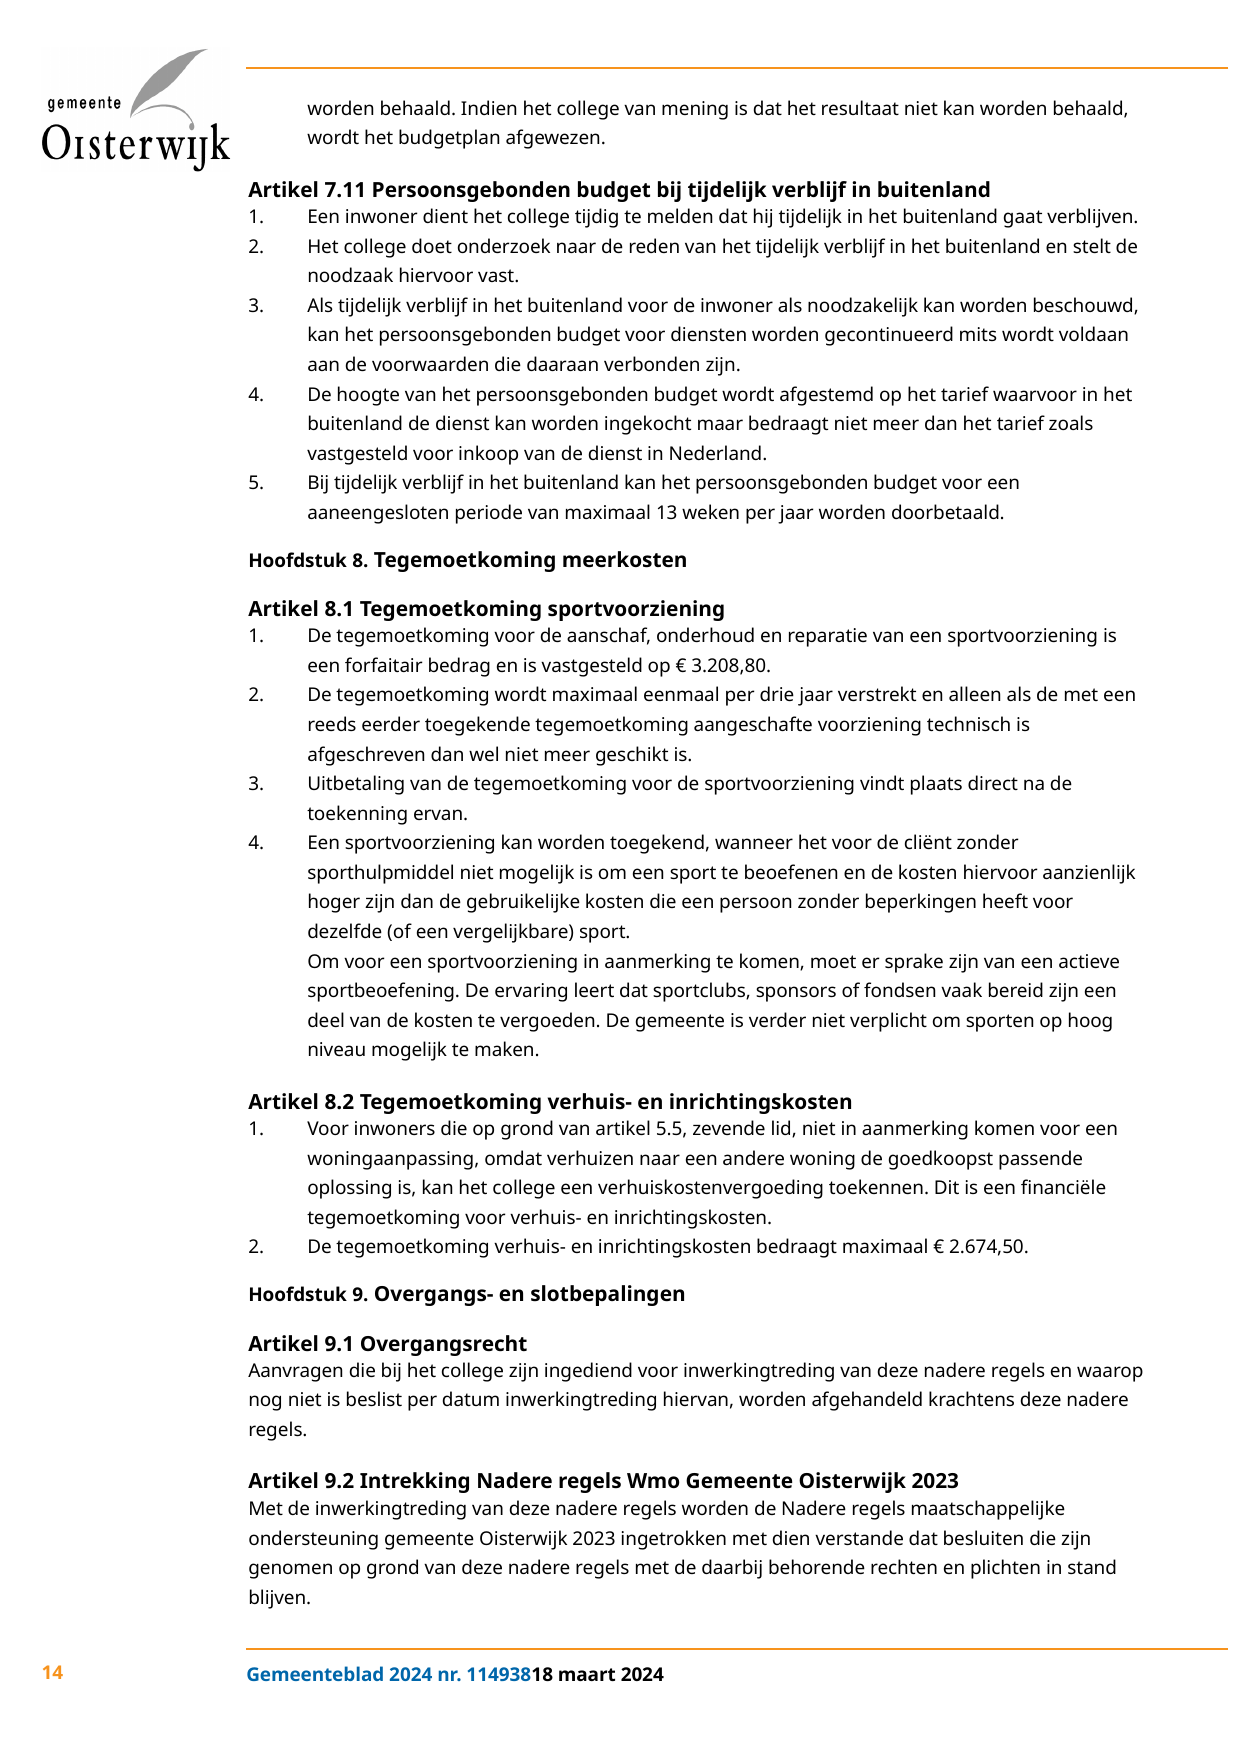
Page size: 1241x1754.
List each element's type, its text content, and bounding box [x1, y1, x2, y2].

list De tegemoetkoming voor de aanschaf, onderhoud en reparatie van een sportvoorziening is een forfaitair bedrag en is vastgesteld op € 3.208,80. [248, 622, 1152, 678]
text Met de inwerkingtreding van deze nadere regels worden de Nadere regels maatschappelijke ondersteuning gemeente Oisterwijk 2023 ingetrokken met dien verstande dat besluiten die zijn genomen op grond van deze nadere regels met de daarbij behorende rechten en plichten in stand blijven. [248, 1495, 1152, 1609]
text Artikel 7.11 Persoonsgebonden budget bij tijdelijk verblijf in buitenland [248, 175, 1152, 203]
text Hoofdstuk 9. Overgangs- en slotbepalingen [248, 1279, 1152, 1308]
list Een sportvoorziening kan worden toegekend, wanneer het voor de cliënt zonder sporthulpmiddel niet mogelijk is om een sport te beoefenen en de kosten hiervoor aanzienlijk hoger zijn dan de gebruikelijke kosten die een persoon zonder beperkingen heeft voor dezelfde (of een vergelijkbare) sport. [248, 829, 1152, 944]
list De tegemoetkoming wordt maximaal eenmaal per drie jaar verstrekt en alleen als de met een reeds eerder toegekende tegemoetkoming aangeschafte voorziening technisch is afgeschreven dan wel niet meer geschikt is. [248, 682, 1152, 766]
list De tegemoetkoming verhuis- en inrichtingskosten bedraagt maximaal € 2.674,50. [248, 1234, 1152, 1259]
list Uitbetaling van de tegemoetkoming voor de sportvoorziening vindt plaats direct na de toekenning ervan. [248, 770, 1152, 826]
list Het college doet onderzoek naar de reden van het tijdelijk verblijf in het buitenland en stelt de noodzaak hiervoor vast. [248, 233, 1152, 288]
list Bij tijdelijk verblijf in het buitenland kan het persoonsgebonden budget voor een aaneengesloten periode van maximaal 13 weken per jaar worden doorbetaald. [248, 469, 1152, 525]
list De hoogte van het persoonsgebonden budget wordt afgestemd op het tarief waarvoor in het buitenland de dienst kan worden ingekocht maar bedraagt niet meer dan het tarief zoals vastgesteld voor inkoop van de dienst in Nederland. [248, 381, 1152, 466]
list worden behaald. Indien het college van mening is dat het resultaat niet kan worden behaald, wordt het budgetplan afgewezen. [248, 95, 1152, 150]
list Om voor een sportvoorziening in aanmerking te komen, moet er sprake zijn van een actieve sportbeoefening. De ervaring leert dat sportclubs, sponsors of fondsen vaak bereid zijn een deel van de kosten te vergoeden. De gemeente is verder niet verplicht om sporten op hoog niveau mogelijk te maken. [248, 948, 1152, 1062]
text Artikel 8.1 Tegemoetkoming sportvoorziening [248, 594, 1152, 622]
text Artikel 9.2 Intrekking Nadere regels Wmo Gemeente Oisterwijk 2023 [248, 1467, 1152, 1495]
list Voor inwoners die op grond van artikel 5.5, zevende lid, niet in aanmerking komen voor een woningaanpassing, omdat verhuizen naar een andere woning de goedkoopst passende oplossing is, kan het college een verhuiskostenvergoeding toekennen. Dit is een financiële tegemoetkoming voor verhuis- en inrichtingskosten. [248, 1115, 1152, 1230]
list Een inwoner dient het college tijdig te melden dat hij tijdelijk in het buitenland gaat verblijven. [248, 203, 1152, 229]
list Als tijdelijk verblijf in het buitenland voor de inwoner als noodzakelijk kan worden beschouwd, kan het persoonsgebonden budget voor diensten worden gecontinueerd mits wordt voldaan aan de voorwaarden die daaraan verbonden zijn. [248, 292, 1152, 377]
text Aanvragen die bij het college zijn ingediend voor inwerkingtreding van deze nadere regels en waarop nog niet is beslist per datum inwerkingtreding hiervan, worden afgehandeld krachtens deze nadere regels. [248, 1357, 1152, 1442]
text Hoofdstuk 8. Tegemoetkoming meerkosten [248, 545, 1152, 573]
picture [41, 47, 231, 172]
text Artikel 9.1 Overgangsrecht [248, 1329, 1152, 1357]
text Artikel 8.2 Tegemoetkoming verhuis- en inrichtingskosten [248, 1087, 1152, 1115]
